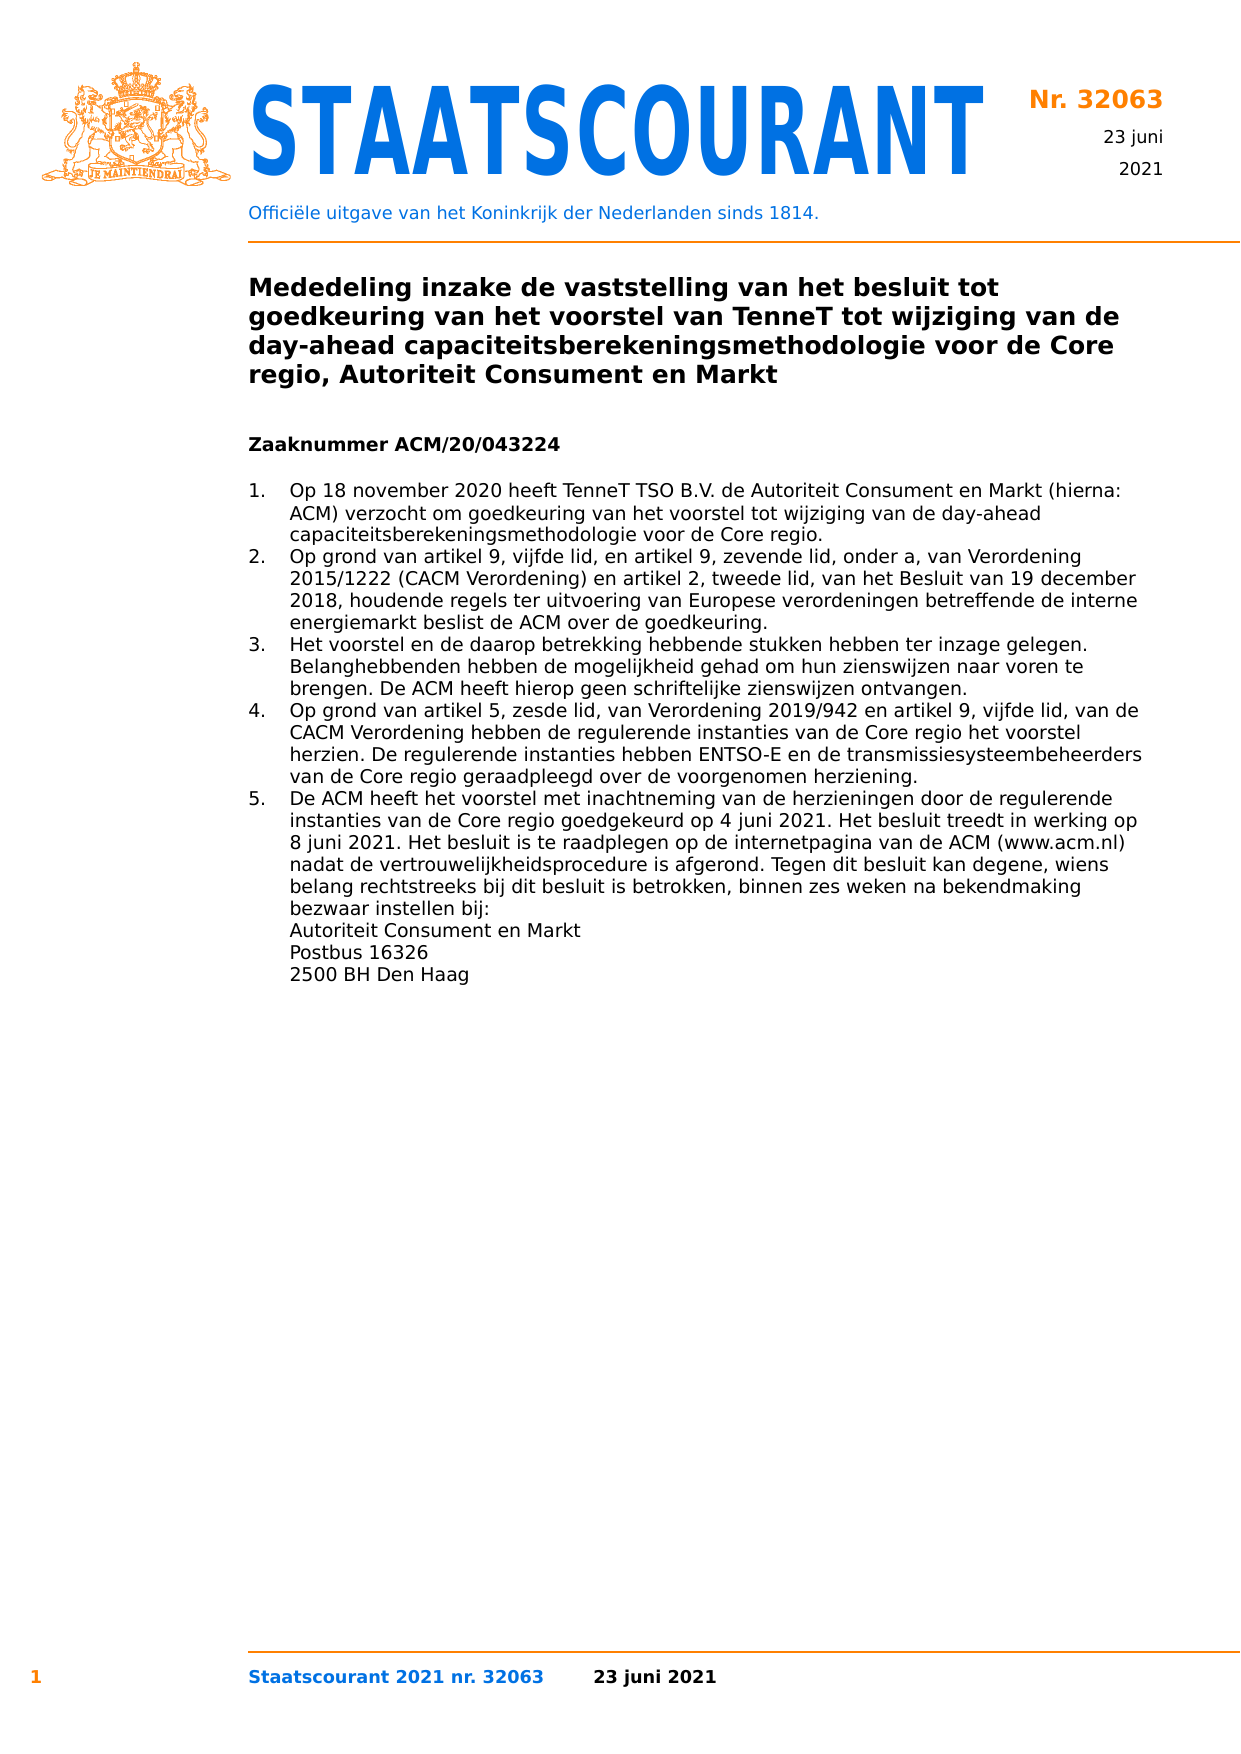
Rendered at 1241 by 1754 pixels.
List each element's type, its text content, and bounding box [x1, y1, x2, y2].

text Autoriteit Consument en Markt [289, 920, 1163, 942]
text 4. Op grond van artikel 5, zesde lid, van Verordening 2019/942 en artikel 9, vijfde lid, van de CACM Verordening hebben de regulerende instanties van de Core regio het voorstel herzien. De regulerende instanties hebben ENTSO-E en de transmissiesysteembeheerders van de Core regio geraadpleegd over de voorgenomen herziening. [248, 700, 1163, 788]
text 2. Op grond van artikel 9, vijfde lid, en artikel 9, zevende lid, onder a, van Verordening 2015/1222 (CACM Verordening) en artikel 2, tweede lid, van het Besluit van 19 december 2018, houdende regels ter uitvoering van Europese verordeningen betreffende de interne energiemarkt beslist de ACM over de goedkeuring. [248, 546, 1163, 634]
subtitle Zaaknummer ACM/20/043224 [248, 433, 1163, 455]
picture [41, 62, 231, 186]
table_cell 23 juni [998, 121, 1240, 153]
text 3. Het voorstel en de daarop betrekking hebbende stukken hebben ter inzage gelegen. Belanghebbenden hebben de mogelijkheid gehad om hun zienswijzen naar voren te brengen. De ACM heeft hierop geen schriftelijke zienswijzen ontvangen. [248, 634, 1163, 700]
text Postbus 16326 [289, 942, 1163, 964]
table_cell Officiële uitgave van het Koninkrijk der Nederlanden sinds 1814. [248, 203, 1240, 241]
table_cell 2021 [998, 153, 1240, 203]
text 5. De ACM heeft het voorstel met inachtneming van de herzieningen door de regulerende instanties van de Core regio goedgekeurd op 4 juni 2021. Het besluit treedt in werking op 8 juni 2021. Het besluit is te raadplegen op de internetpagina van de ACM (www.acm.nl) nadat de vertrouwelijkheidsprocedure is afgerond. Tegen dit besluit kan degene, wiens belang rechtstreeks bij dit besluit is betrokken, binnen zes weken na bekendmaking bezwaar instellen bij: [248, 788, 1163, 920]
table_header Nr. 32063 [998, 62, 1240, 121]
table_header STAATSCOURANT [248, 62, 998, 203]
text 2500 BH Den Haag [289, 964, 1163, 986]
table_header [25, 62, 248, 241]
text 1. Op 18 november 2020 heeft TenneT TSO B.V. de Autoriteit Consument en Markt (hierna: ACM) verzocht om goedkeuring van het voorstel tot wijziging van de day-ahead capaciteitsberekeningsmethodologie voor de Core regio. [248, 480, 1163, 546]
subtitle Mededeling inzake de vaststelling van het besluit tot goedkeuring van het voorstel van TenneT tot wijziging van de day-ahead capaciteitsberekeningsmethodologie voor de Core regio, Autoriteit Consument en Markt [248, 273, 1163, 390]
